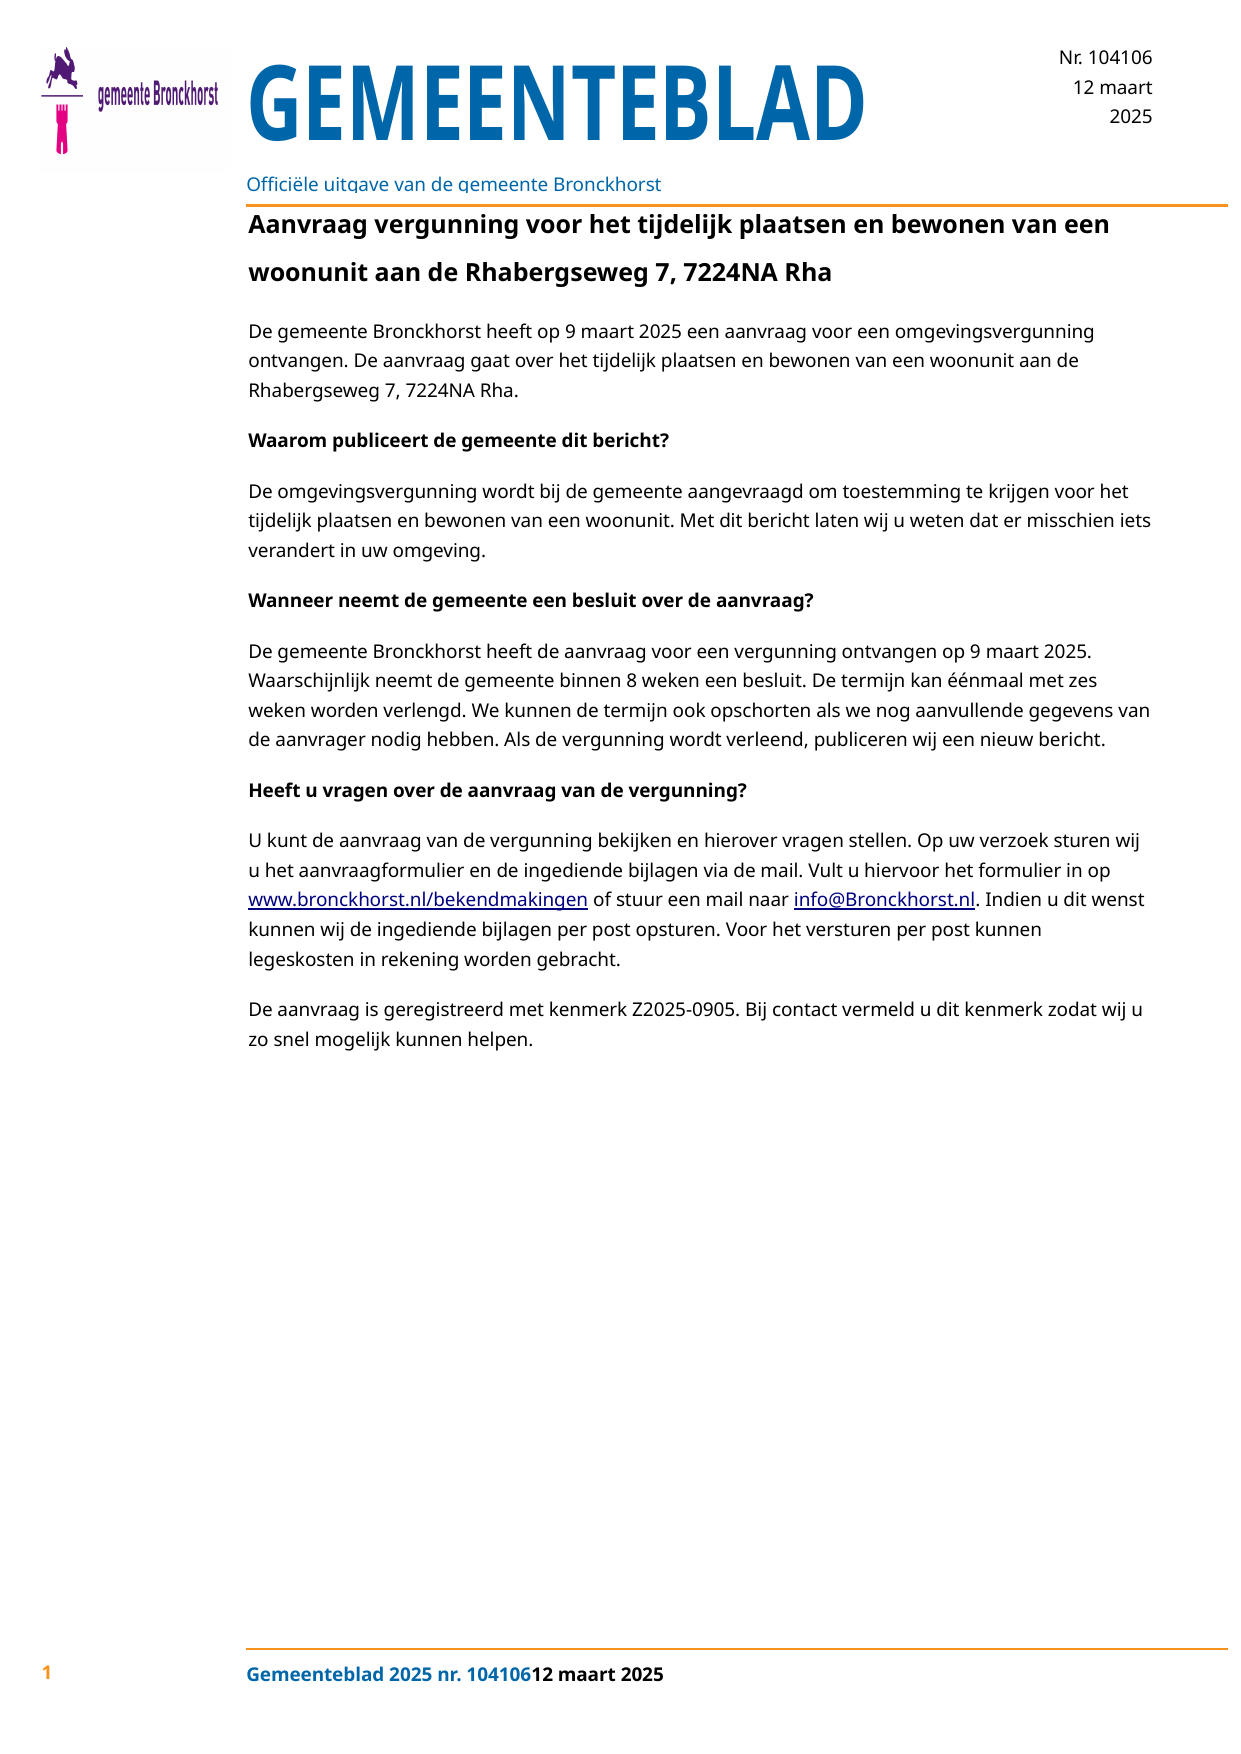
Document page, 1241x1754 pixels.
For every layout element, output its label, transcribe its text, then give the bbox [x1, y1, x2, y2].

text U kunt de aanvraag van de vergunning bekijken en hierover vragen stellen. Op uw verzoek sturen wij u het aanvraagformulier en de ingediende bijlagen via de mail. Vult u hiervoor het formulier in op www.bronckhorst.nl/bekendmakingen of stuur een mail naar info@Bronckhorst.nl. Indien u dit wenst kunnen wij de ingediende bijlagen per post opsturen. Voor het versturen per post kunnen legeskosten in rekening worden gebracht. [248, 827, 1152, 972]
text Waarom publiceert de gemeente dit bericht? [248, 427, 1152, 453]
picture [41, 47, 231, 172]
text Aanvraag vergunning voor het tijdelijk plaatsen en bewonen van een woonunit aan de Rhabergseweg 7, 7224NA Rha [248, 207, 1152, 288]
text Wanneer neemt de gemeente een besluit over de aanvraag? [248, 587, 1152, 613]
text De gemeente Bronckhorst heeft de aanvraag voor een vergunning ontvangen op 9 maart 2025. Waarschijnlijk neemt de gemeente binnen 8 weken een besluit. De termijn kan éénmaal met zes weken worden verlengd. We kunnen de termijn ook opschorten als we nog aanvullende gegevens van de aanvrager nodig hebben. Als de vergunning wordt verleend, publiceren wij een nieuw bericht. [248, 638, 1152, 752]
text Heeft u vragen over de aanvraag van de vergunning? [248, 777, 1152, 803]
text De gemeente Bronckhorst heeft op 9 maart 2025 een aanvraag voor een omgevingsvergunning ontvangen. De aanvraag gaat over het tijdelijk plaatsen en bewonen van een woonunit aan de Rhabergseweg 7, 7224NA Rha. [248, 318, 1152, 403]
text De omgevingsvergunning wordt bij de gemeente aangevraagd om toestemming te krijgen voor het tijdelijk plaatsen en bewonen van een woonunit. Met dit bericht laten wij u weten dat er misschien iets verandert in uw omgeving. [248, 478, 1152, 563]
text De aanvraag is geregistreerd met kenmerk Z2025-0905. Bij contact vermeld u dit kenmerk zodat wij u zo snel mogelijk kunnen helpen. [248, 996, 1152, 1052]
